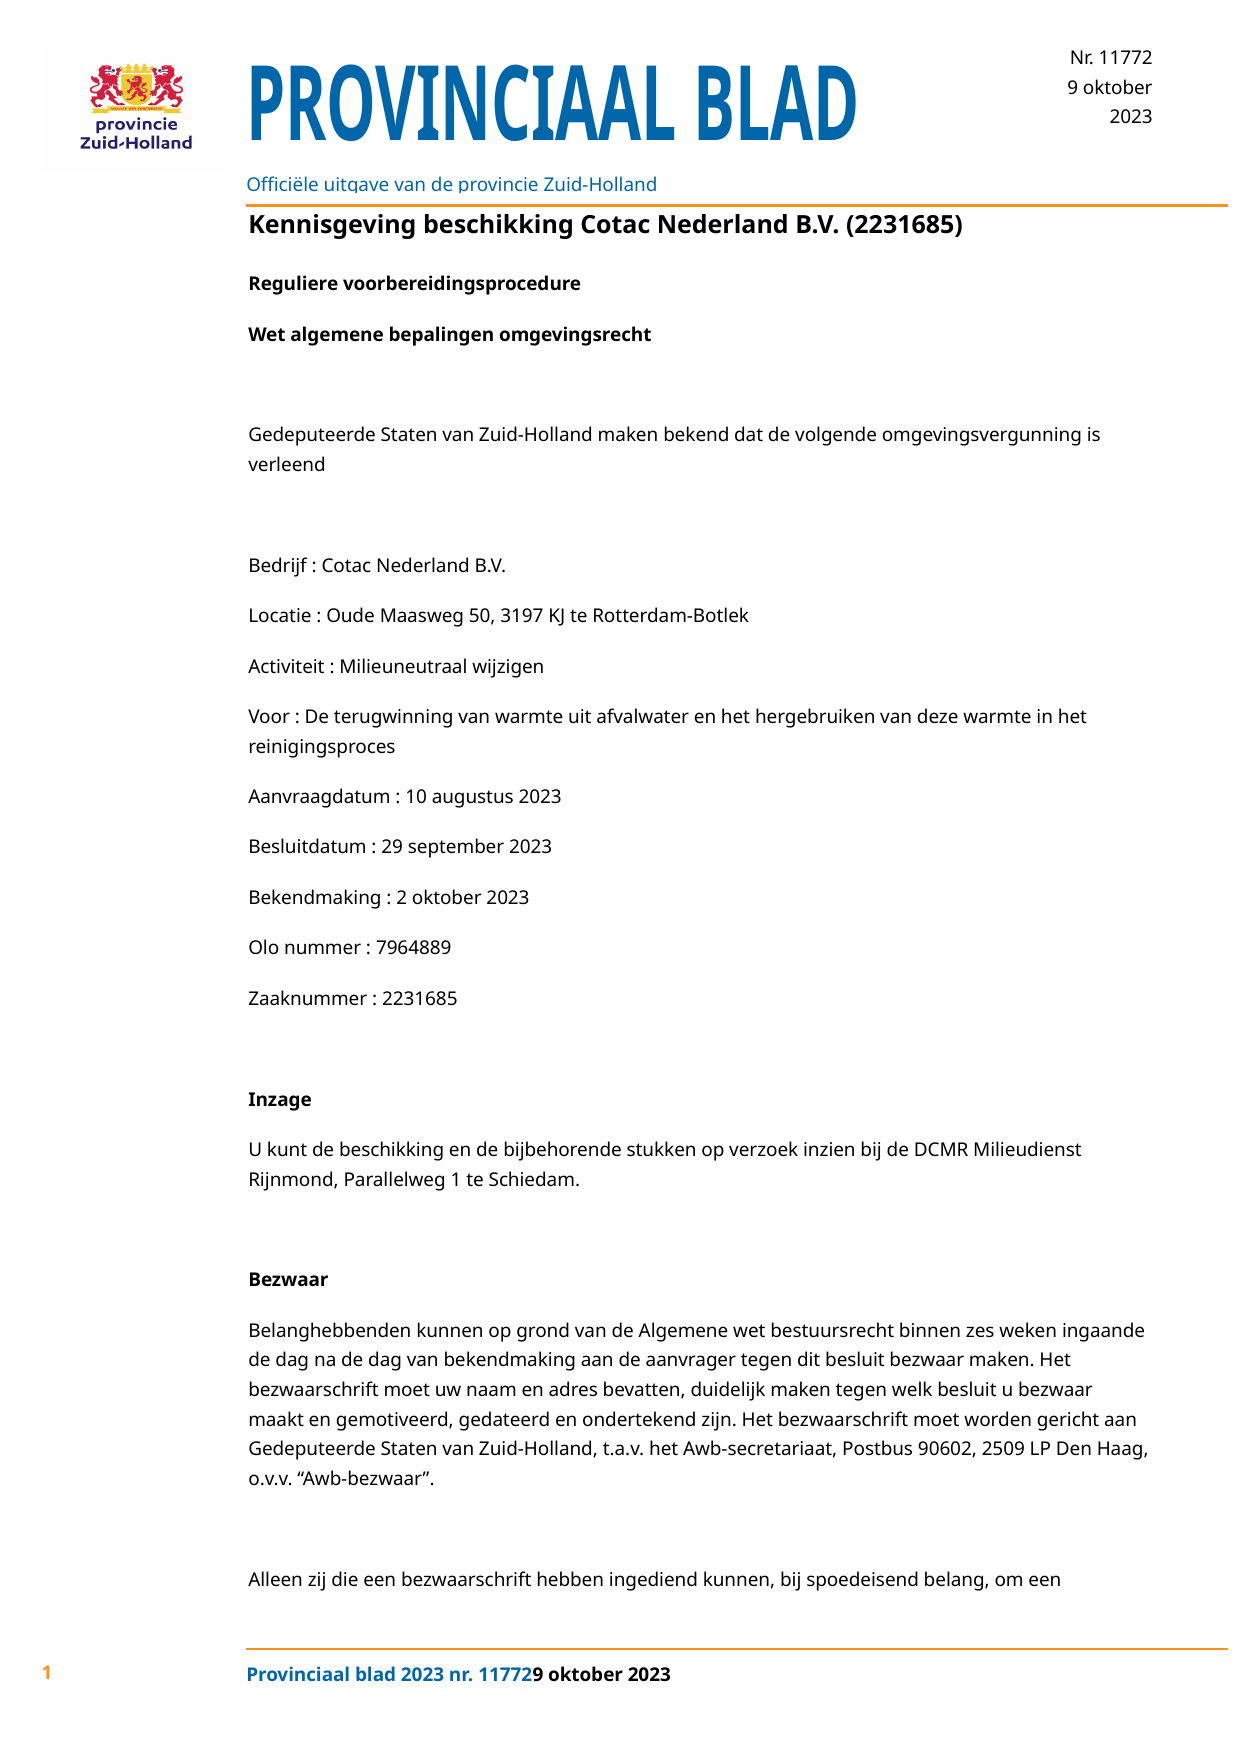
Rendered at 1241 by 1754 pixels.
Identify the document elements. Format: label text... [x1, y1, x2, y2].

text Kennisgeving beschikking Cotac Nederland B.V. (2231685) [248, 207, 1152, 241]
text Gedeputeerde Staten van Zuid-Holland maken bekend dat de volgende omgevingsvergunning is verleend [248, 422, 1152, 477]
text Olo nummer : 7964889 [248, 934, 1152, 960]
picture [41, 47, 231, 172]
text Locatie : Oude Maasweg 50, 3197 KJ te Rotterdam-Botlek [248, 602, 1152, 628]
text Alleen zij die een bezwaarschrift hebben ingediend kunnen, bij spoedeisend belang, om een [248, 1566, 1152, 1591]
text Bezwaar [248, 1267, 1152, 1292]
text Aanvraagdatum : 10 augustus 2023 [248, 783, 1152, 809]
text U kunt de beschikking en de bijbehorende stukken op verzoek inzien bij de DCMR Milieudienst Rijnmond, Parallelweg 1 te Schiedam. [248, 1136, 1152, 1191]
text Bekendmaking : 2 oktober 2023 [248, 884, 1152, 910]
text Besluitdatum : 29 september 2023 [248, 834, 1152, 859]
text Zaaknummer : 2231685 [248, 985, 1152, 1011]
text Wet algemene bepalingen omgevingsrecht [248, 321, 1152, 346]
text Reguliere voorbereidingsprocedure [248, 270, 1152, 296]
text Voor : De terugwinning van warmte uit afvalwater en het hergebruiken van deze warmte in het reinigingsproces [248, 703, 1152, 758]
text Bedrijf : Cotac Nederland B.V. [248, 552, 1152, 578]
text Belanghebbenden kunnen op grond van de Algemene wet bestuursrecht binnen zes weken ingaande de dag na de dag van bekendmaking aan de aanvrager tegen dit besluit bezwaar maken. Het bezwaarschrift moet uw naam en adres bevatten, duidelijk maken tegen welk besluit u bezwaar maakt en gemotiveerd, gedateerd en ondertekend zijn. Het bezwaarschrift moet worden gericht aan Gedeputeerde Staten van Zuid-Holland, t.a.v. het Awb-secretariaat, Postbus 90602, 2509 LP Den Haag, o.v.v. “Awb-bezwaar”. [248, 1317, 1152, 1491]
text Inzage [248, 1086, 1152, 1111]
text Activiteit : Milieuneutraal wijzigen [248, 653, 1152, 678]
